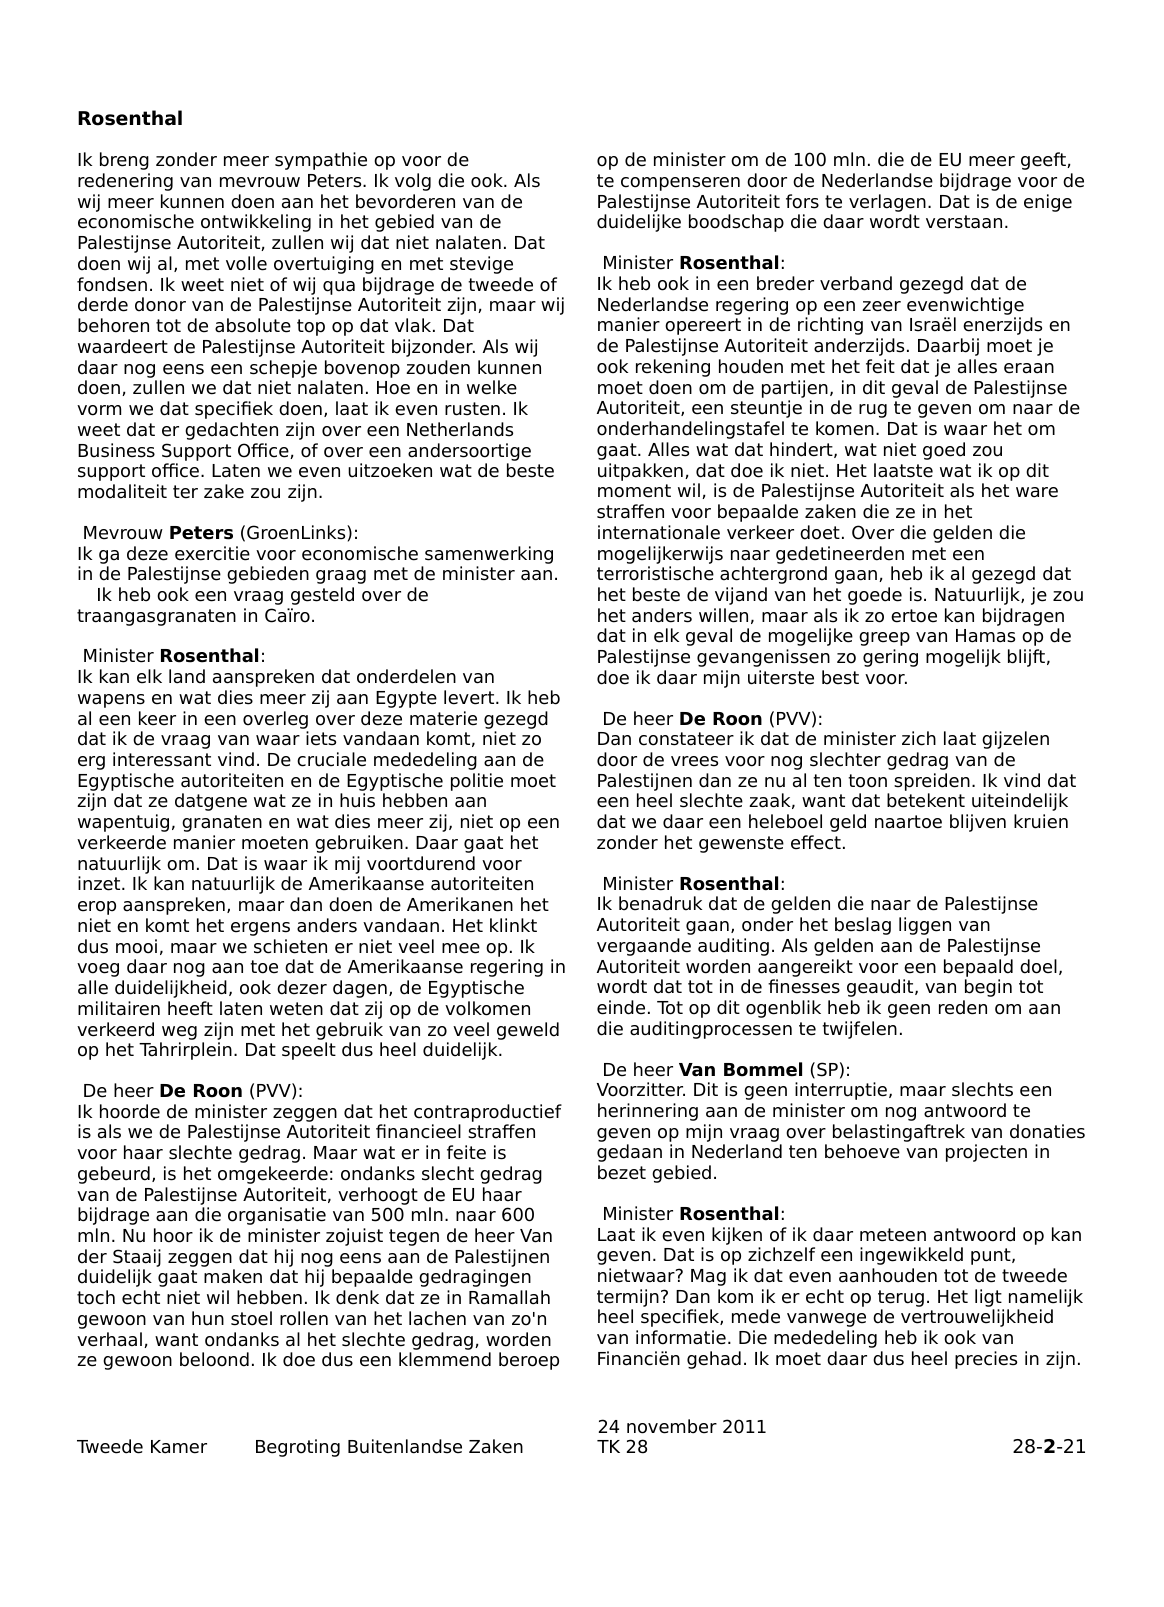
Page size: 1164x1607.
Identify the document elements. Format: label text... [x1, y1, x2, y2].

text Ik ga deze exercitie voor economische samenwerking in de Palestijnse gebieden graag met de minister aan. [77, 543, 567, 585]
text De heer De Roon (PVV): [77, 1081, 567, 1102]
text Minister Rosenthal: [596, 1204, 1087, 1224]
text Ik heb ook een vraag gesteld over de traangasgranaten in Caïro. [77, 585, 567, 626]
text De heer De Roon (PVV): [596, 708, 1087, 729]
text Ik hoorde de minister zeggen dat het contraproductief is als we de Palestijnse Autoriteit financieel straffen voor haar slechte gedrag. Maar wat er in feite is gebeurd, is het omgekeerde: ondanks slecht gedrag van de Palestijnse Autoriteit, verhoogt de EU haar bijdrage aan die organisatie van 500 mln. naar 600 mln. Nu hoor ik de minister zojuist tegen de heer Van der Staaij zeggen dat hij nog eens aan de Palestijnen duidelijk gaat maken dat hij bepaalde gedragingen toch echt niet wil hebben. Ik denk dat ze in Ramallah gewoon van hun stoel rollen van het lachen van zo'n verhaal, want ondanks al het slechte gedrag, worden ze gewoon beloond. Ik doe dus een klemmend beroep [77, 1102, 567, 1371]
text Minister Rosenthal: [77, 646, 567, 667]
text Ik kan elk land aanspreken dat onderdelen van wapens en wat dies meer zij aan Egypte levert. Ik heb al een keer in een overleg over deze materie gezegd dat ik de vraag van waar iets vandaan komt, niet zo erg interessant vind. De cruciale mededeling aan de Egyptische autoriteiten en de Egyptische politie moet zijn dat ze datgene wat ze in huis hebben aan wapentuig, granaten en wat dies meer zij, niet op een verkeerde manier moeten gebruiken. Daar gaat het natuurlijk om. Dat is waar ik mij voortdurend voor inzet. Ik kan natuurlijk de Amerikaanse autoriteiten erop aanspreken, maar dan doen de Amerikanen het niet en komt het ergens anders vandaan. Het klinkt dus mooi, maar we schieten er niet veel mee op. Ik voeg daar nog aan toe dat de Amerikaanse regering in alle duidelijkheid, ook dezer dagen, de Egyptische militairen heeft laten weten dat zij op de volkomen verkeerd weg zijn met het gebruik van zo veel geweld op het Tahrirplein. Dat speelt dus heel duidelijk. [77, 667, 567, 1061]
text De heer Van Bommel (SP): [596, 1059, 1087, 1080]
text Voorzitter. Dit is geen interruptie, maar slechts een herinnering aan de minister om nog antwoord te geven op mijn vraag over belastingaftrek van donaties gedaan in Nederland ten behoeve van projecten in bezet gebied. [596, 1080, 1087, 1184]
text Ik heb ook in een breder verband gezegd dat de Nederlandse regering op een zeer evenwichtige manier opereert in de richting van Israël enerzijds en de Palestijnse Autoriteit anderzijds. Daarbij moet je ook rekening houden met het feit dat je alles eraan moet doen om de partijen, in dit geval de Palestijnse Autoriteit, een steuntje in de rug te geven om naar de onderhandelingstafel te komen. Dat is waar het om gaat. Alles wat dat hindert, wat niet goed zou uitpakken, dat doe ik niet. Het laatste wat ik op dit moment wil, is de Palestijnse Autoriteit als het ware straffen voor bepaalde zaken die ze in het internationale verkeer doet. Over die gelden die mogelijkerwijs naar gedetineerden met een terroristische achtergrond gaan, heb ik al gezegd dat het beste de vijand van het goede is. Natuurlijk, je zou het anders willen, maar als ik zo ertoe kan bijdragen dat in elk geval de mogelijke greep van Hamas op de Palestijnse gevangenissen zo gering mogelijk blijft, doe ik daar mijn uiterste best voor. [596, 274, 1087, 688]
text Dan constateer ik dat de minister zich laat gijzelen door de vrees voor nog slechter gedrag van de Palestijnen dan ze nu al ten toon spreiden. Ik vind dat een heel slechte zaak, want dat betekent uiteindelijk dat we daar een heleboel geld naartoe blijven kruien zonder het gewenste effect. [596, 729, 1087, 853]
text Minister Rosenthal: [596, 873, 1087, 894]
text op de minister om de 100 mln. die de EU meer geeft, te compenseren door de Nederlandse bijdrage voor de Palestijnse Autoriteit fors te verlagen. Dat is de enige duidelijke boodschap die daar wordt verstaan. [596, 150, 1087, 233]
text Mevrouw Peters (GroenLinks): [77, 523, 567, 543]
text Ik benadruk dat de gelden die naar de Palestijnse Autoriteit gaan, onder het beslag liggen van vergaande auditing. Als gelden aan de Palestijnse Autoriteit worden aangereikt voor een bepaald doel, wordt dat tot in de finesses geaudit, van begin tot einde. Tot op dit ogenblik heb ik geen reden om aan die auditingprocessen te twijfelen. [596, 894, 1087, 1039]
text Minister Rosenthal: [596, 253, 1087, 274]
text Laat ik even kijken of ik daar meteen antwoord op kan geven. Dat is op zichzelf een ingewikkeld punt, nietwaar? Mag ik dat even aanhouden tot de tweede termijn? Dan kom ik er echt op terug. Het ligt namelijk heel specifiek, mede vanwege de vertrouwelijkheid van informatie. Die mededeling heb ik ook van Financiën gehad. Ik moet daar dus heel precies in zijn. [596, 1224, 1087, 1369]
text Ik breng zonder meer sympathie op voor de redenering van mevrouw Peters. Ik volg die ook. Als wij meer kunnen doen aan het bevorderen van de economische ontwikkeling in het gebied van de Palestijnse Autoriteit, zullen wij dat niet nalaten. Dat doen wij al, met volle overtuiging en met stevige fondsen. Ik weet niet of wij qua bijdrage de tweede of derde donor van de Palestijnse Autoriteit zijn, maar wij behoren tot de absolute top op dat vlak. Dat waardeert de Palestijnse Autoriteit bijzonder. Als wij daar nog eens een schepje bovenop zouden kunnen doen, zullen we dat niet nalaten. Hoe en in welke vorm we dat specifiek doen, laat ik even rusten. Ik weet dat er gedachten zijn over een Netherlands Business Support Office, of over een andersoortige support office. Laten we even uitzoeken wat de beste modaliteit ter zake zou zijn. [77, 150, 567, 503]
